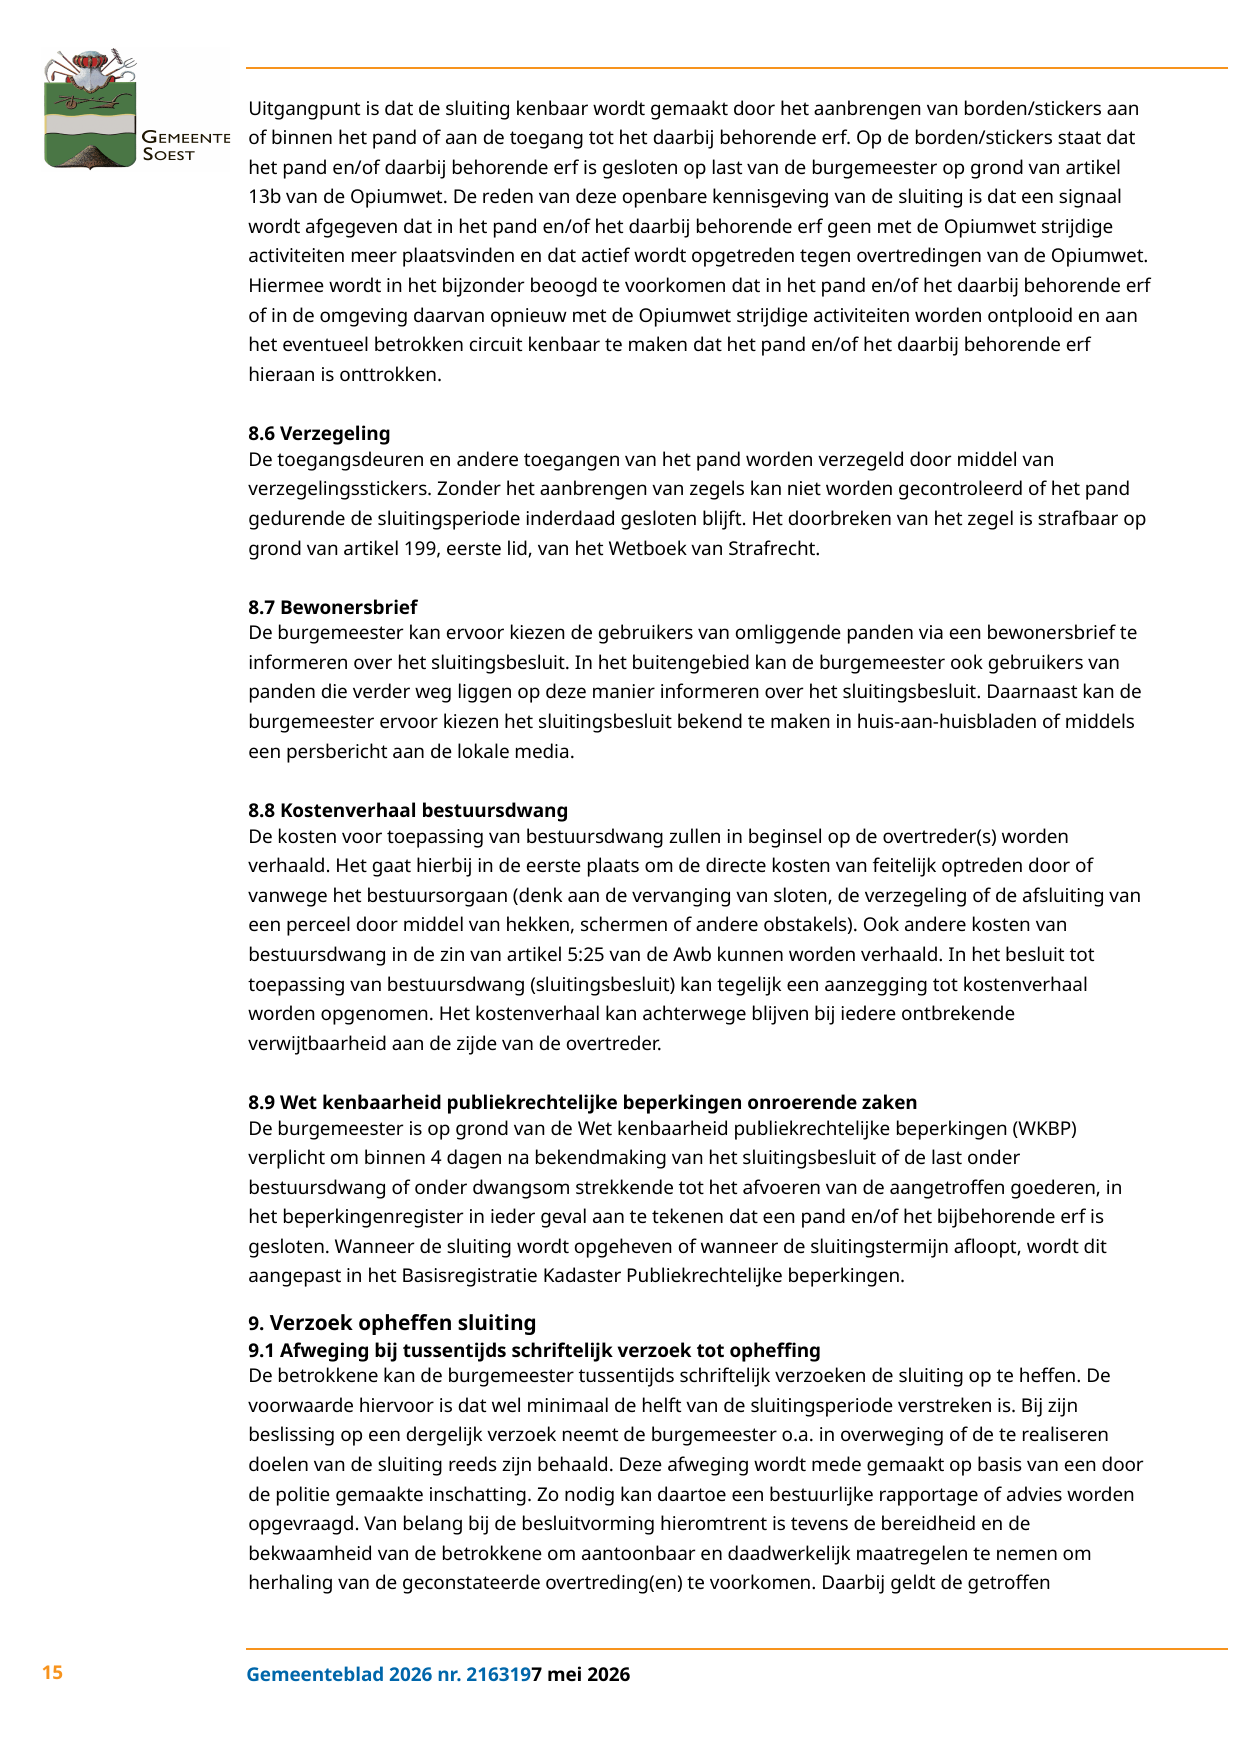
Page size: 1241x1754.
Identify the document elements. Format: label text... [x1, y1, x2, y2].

picture [41, 47, 231, 172]
text De burgemeester kan ervoor kiezen de gebruikers van omliggende panden via een bewonersbrief te informeren over het sluitingsbesluit. In het buitengebied kan de burgemeester ook gebruikers van panden die verder weg liggen op deze manier informeren over het sluitingsbesluit. Daarnaast kan de burgemeester ervoor kiezen het sluitingsbesluit bekend te maken in huis-aan-huisbladen of middels een persbericht aan de lokale media. [248, 619, 1152, 764]
text 8.7 Bewonersbrief [248, 594, 1152, 619]
text De burgemeester is op grond van de Wet kenbaarheid publiekrechtelijke beperkingen (WKBP) verplicht om binnen 4 dagen na bekendmaking van het sluitingsbesluit of de last onder bestuursdwang of onder dwangsom strekkende tot het afvoeren van de aangetroffen goederen, in het beperkingenregister in ieder geval aan te tekenen dat een pand en/of het bijbehorende erf is gesloten. Wanneer de sluiting wordt opgeheven of wanneer de sluitingstermijn afloopt, wordt dit aangepast in het Basisregistratie Kadaster Publiekrechtelijke beperkingen. [248, 1115, 1152, 1288]
text 9.1 Afweging bij tussentijds schriftelijk verzoek tot opheffing [248, 1337, 1152, 1362]
text De betrokkene kan de burgemeester tussentijds schriftelijk verzoeken de sluiting op te heffen. De voorwaarde hiervoor is dat wel minimaal de helft van de sluitingsperiode verstreken is. Bij zijn beslissing op een dergelijk verzoek neemt de burgemeester o.a. in overweging of de te realiseren doelen van de sluiting reeds zijn behaald. Deze afweging wordt mede gemaakt op basis van een door de politie gemaakte inschatting. Zo nodig kan daartoe een bestuurlijke rapportage of advies worden opgevraagd. Van belang bij de besluitvorming hieromtrent is tevens de bereidheid en de bekwaamheid van de betrokkene om aantoonbaar en daadwerkelijk maatregelen te nemen om herhaling van de geconstateerde overtreding(en) te voorkomen. Daarbij geldt de getroffen [248, 1362, 1152, 1595]
text 8.6 Verzegeling [248, 420, 1152, 446]
text 8.9 Wet kenbaarheid publiekrechtelijke beperkingen onroerende zaken [248, 1089, 1152, 1115]
text De kosten voor toepassing van bestuursdwang zullen in beginsel op de overtreder(s) worden verhaald. Het gaat hierbij in de eerste plaats om de directe kosten van feitelijk optreden door of vanwege het bestuursorgaan (denk aan de vervanging van sloten, de verzegeling of de afsluiting van een perceel door middel van hekken, schermen of andere obstakels). Ook andere kosten van bestuursdwang in de zin van artikel 5:25 van de Awb kunnen worden verhaald. In het besluit tot toepassing van bestuursdwang (sluitingsbesluit) kan tegelijk een aanzegging tot kostenverhaal worden opgenomen. Het kostenverhaal kan achterwege blijven bij iedere ontbrekende verwijtbaarheid aan de zijde van de overtreder. [248, 823, 1152, 1056]
text Uitgangpunt is dat de sluiting kenbaar wordt gemaakt door het aanbrengen van borden/stickers aan of binnen het pand of aan de toegang tot het daarbij behorende erf. Op de borden/stickers staat dat het pand en/of daarbij behorende erf is gesloten op last van de burgemeester op grond van artikel 13b van de Opiumwet. De reden van deze openbare kennisgeving van de sluiting is dat een signaal wordt afgegeven dat in het pand en/of het daarbij behorende erf geen met de Opiumwet strijdige activiteiten meer plaatsvinden en dat actief wordt opgetreden tegen overtredingen van de Opiumwet. Hiermee wordt in het bijzonder beoogd te voorkomen dat in het pand en/of het daarbij behorende erf of in de omgeving daarvan opnieuw met de Opiumwet strijdige activiteiten worden ontplooid en aan het eventueel betrokken circuit kenbaar te maken dat het pand en/of het daarbij behorende erf hieraan is onttrokken. [248, 95, 1152, 387]
text 8.8 Kostenverhaal bestuursdwang [248, 797, 1152, 823]
text De toegangsdeuren en andere toegangen van het pand worden verzegeld door middel van verzegelingsstickers. Zonder het aanbrengen van zegels kan niet worden gecontroleerd of het pand gedurende de sluitingsperiode inderdaad gesloten blijft. Het doorbreken van het zegel is strafbaar op grond van artikel 199, eerste lid, van het Wetboek van Strafrecht. [248, 446, 1152, 560]
text 9. Verzoek opheffen sluiting [248, 1308, 1152, 1337]
